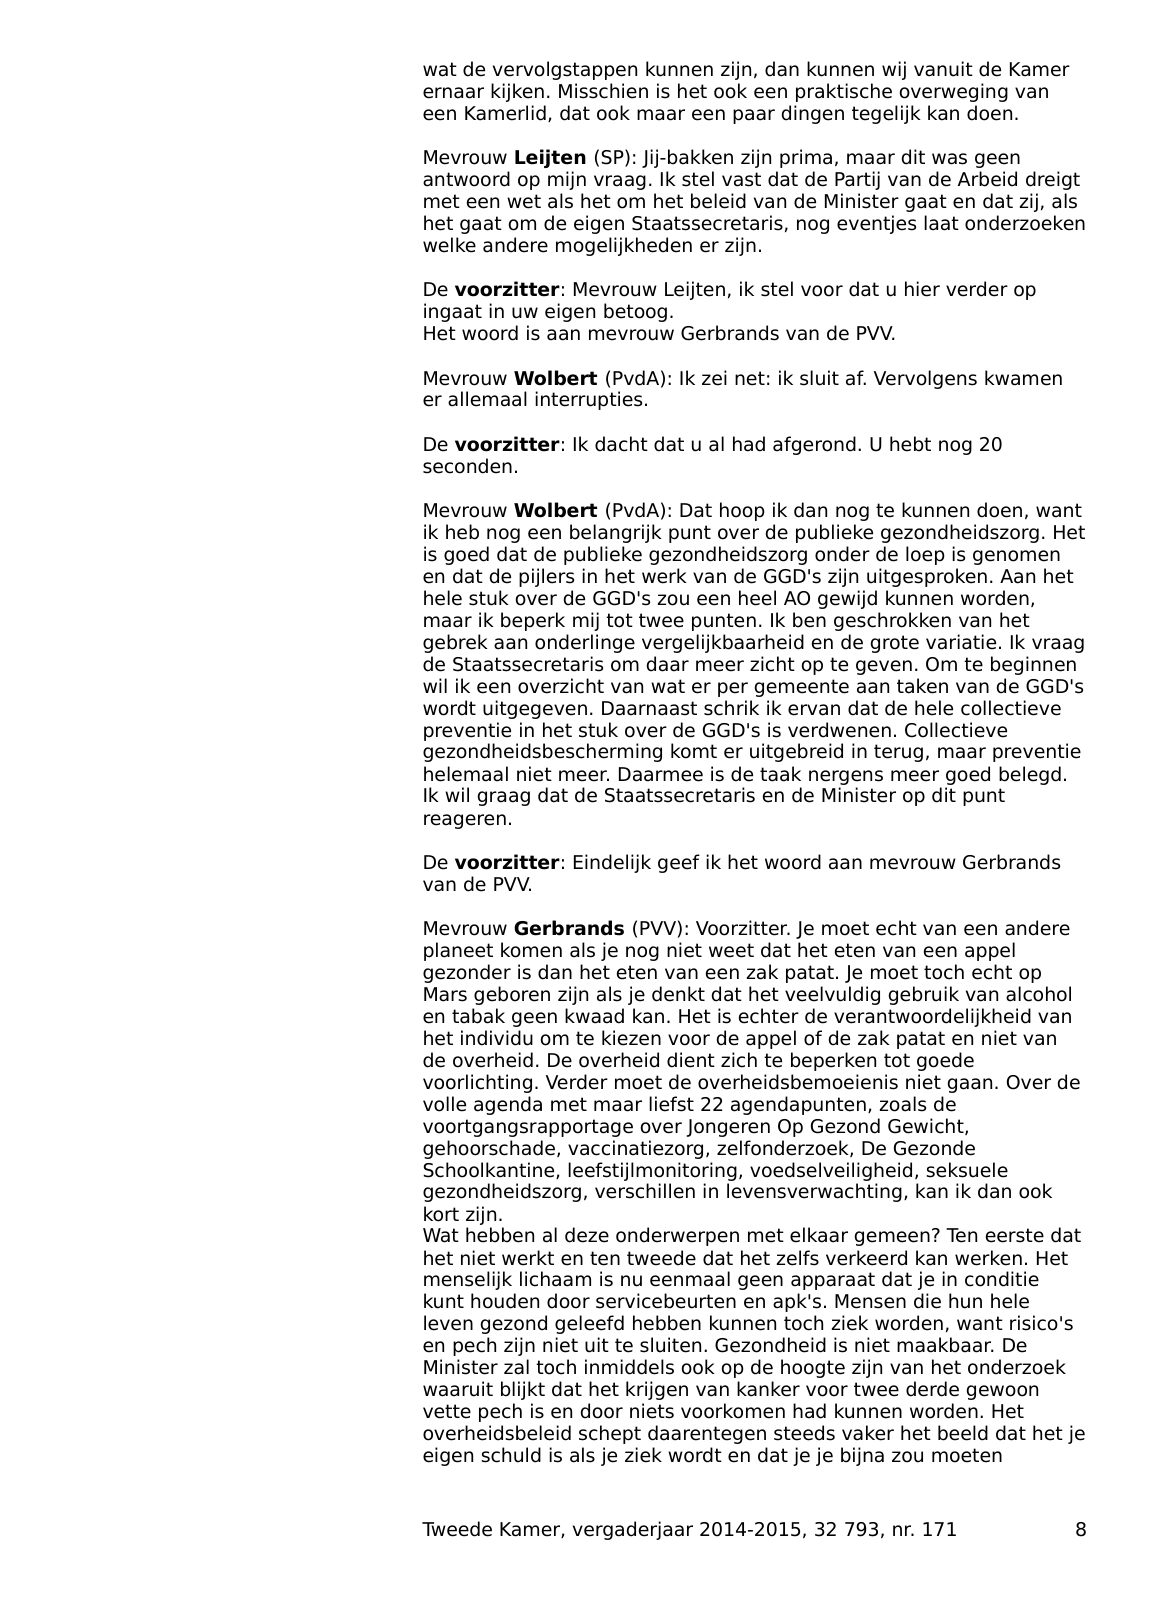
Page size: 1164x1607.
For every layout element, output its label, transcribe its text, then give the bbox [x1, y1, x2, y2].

text Mevrouw Gerbrands (PVV): Voorzitter. Je moet echt van een andere planeet komen als je nog niet weet dat het eten van een appel gezonder is dan het eten van een zak patat. Je moet toch echt op Mars geboren zijn als je denkt dat het veelvuldig gebruik van alcohol en tabak geen kwaad kan. Het is echter de verantwoordelijkheid van het individu om te kiezen voor de appel of de zak patat en niet van de overheid. De overheid dient zich te beperken tot goede voorlichting. Verder moet de overheidsbemoeienis niet gaan. Over de volle agenda met maar liefst 22 agendapunten, zoals de voortgangsrapportage over Jongeren Op Gezond Gewicht, gehoorschade, vaccinatiezorg, zelfonderzoek, De Gezonde Schoolkantine, leefstijlmonitoring, voedselveiligheid, seksuele gezondheidszorg, verschillen in levensverwachting, kan ik dan ook kort zijn. [422, 918, 1087, 1225]
text De voorzitter: Mevrouw Leijten, ik stel voor dat u hier verder op ingaat in uw eigen betoog. [422, 279, 1087, 323]
text De voorzitter: Eindelijk geef ik het woord aan mevrouw Gerbrands van de PVV. [422, 852, 1087, 896]
text Mevrouw Wolbert (PvdA): Ik zei net: ik sluit af. Vervolgens kwamen er allemaal interrupties. [422, 367, 1087, 411]
text De voorzitter: Ik dacht dat u al had afgerond. U hebt nog 20 seconden. [422, 433, 1087, 477]
text Wat hebben al deze onderwerpen met elkaar gemeen? Ten eerste dat het niet werkt en ten tweede dat het zelfs verkeerd kan werken. Het menselijk lichaam is nu eenmaal geen apparaat dat je in conditie kunt houden door servicebeurten en apk's. Mensen die hun hele leven gezond geleefd hebben kunnen toch ziek worden, want risico's en pech zijn niet uit te sluiten. Gezondheid is niet maakbaar. De Minister zal toch inmiddels ook op de hoogte zijn van het onderzoek waaruit blijkt dat het krijgen van kanker voor twee derde gewoon vette pech is en door niets voorkomen had kunnen worden. Het overheidsbeleid schept daarentegen steeds vaker het beeld dat het je eigen schuld is als je ziek wordt en dat je je bijna zou moeten [422, 1225, 1087, 1467]
text Het woord is aan mevrouw Gerbrands van de PVV. [422, 323, 1087, 345]
text Mevrouw Leijten (SP): Jij-bakken zijn prima, maar dit was geen antwoord op mijn vraag. Ik stel vast dat de Partij van de Arbeid dreigt met een wet als het om het beleid van de Minister gaat en dat zij, als het gaat om de eigen Staatssecretaris, nog eventjes laat onderzoeken welke andere mogelijkheden er zijn. [422, 147, 1087, 257]
text Mevrouw Wolbert (PvdA): Dat hoop ik dan nog te kunnen doen, want ik heb nog een belangrijk punt over de publieke gezondheidszorg. Het is goed dat de publieke gezondheidszorg onder de loep is genomen en dat de pijlers in het werk van de GGD's zijn uitgesproken. Aan het hele stuk over de GGD's zou een heel AO gewijd kunnen worden, maar ik beperk mij tot twee punten. Ik ben geschrokken van het gebrek aan onderlinge vergelijkbaarheid en de grote variatie. Ik vraag de Staatssecretaris om daar meer zicht op te geven. Om te beginnen wil ik een overzicht van wat er per gemeente aan taken van de GGD's wordt uitgegeven. Daarnaast schrik ik ervan dat de hele collectieve preventie in het stuk over de GGD's is verdwenen. Collectieve gezondheidsbescherming komt er uitgebreid in terug, maar preventie helemaal niet meer. Daarmee is de taak nergens meer goed belegd. Ik wil graag dat de Staatssecretaris en de Minister op dit punt reageren. [422, 500, 1087, 829]
text wat de vervolgstappen kunnen zijn, dan kunnen wij vanuit de Kamer ernaar kijken. Misschien is het ook een praktische overweging van een Kamerlid, dat ook maar een paar dingen tegelijk kan doen. [422, 59, 1087, 125]
